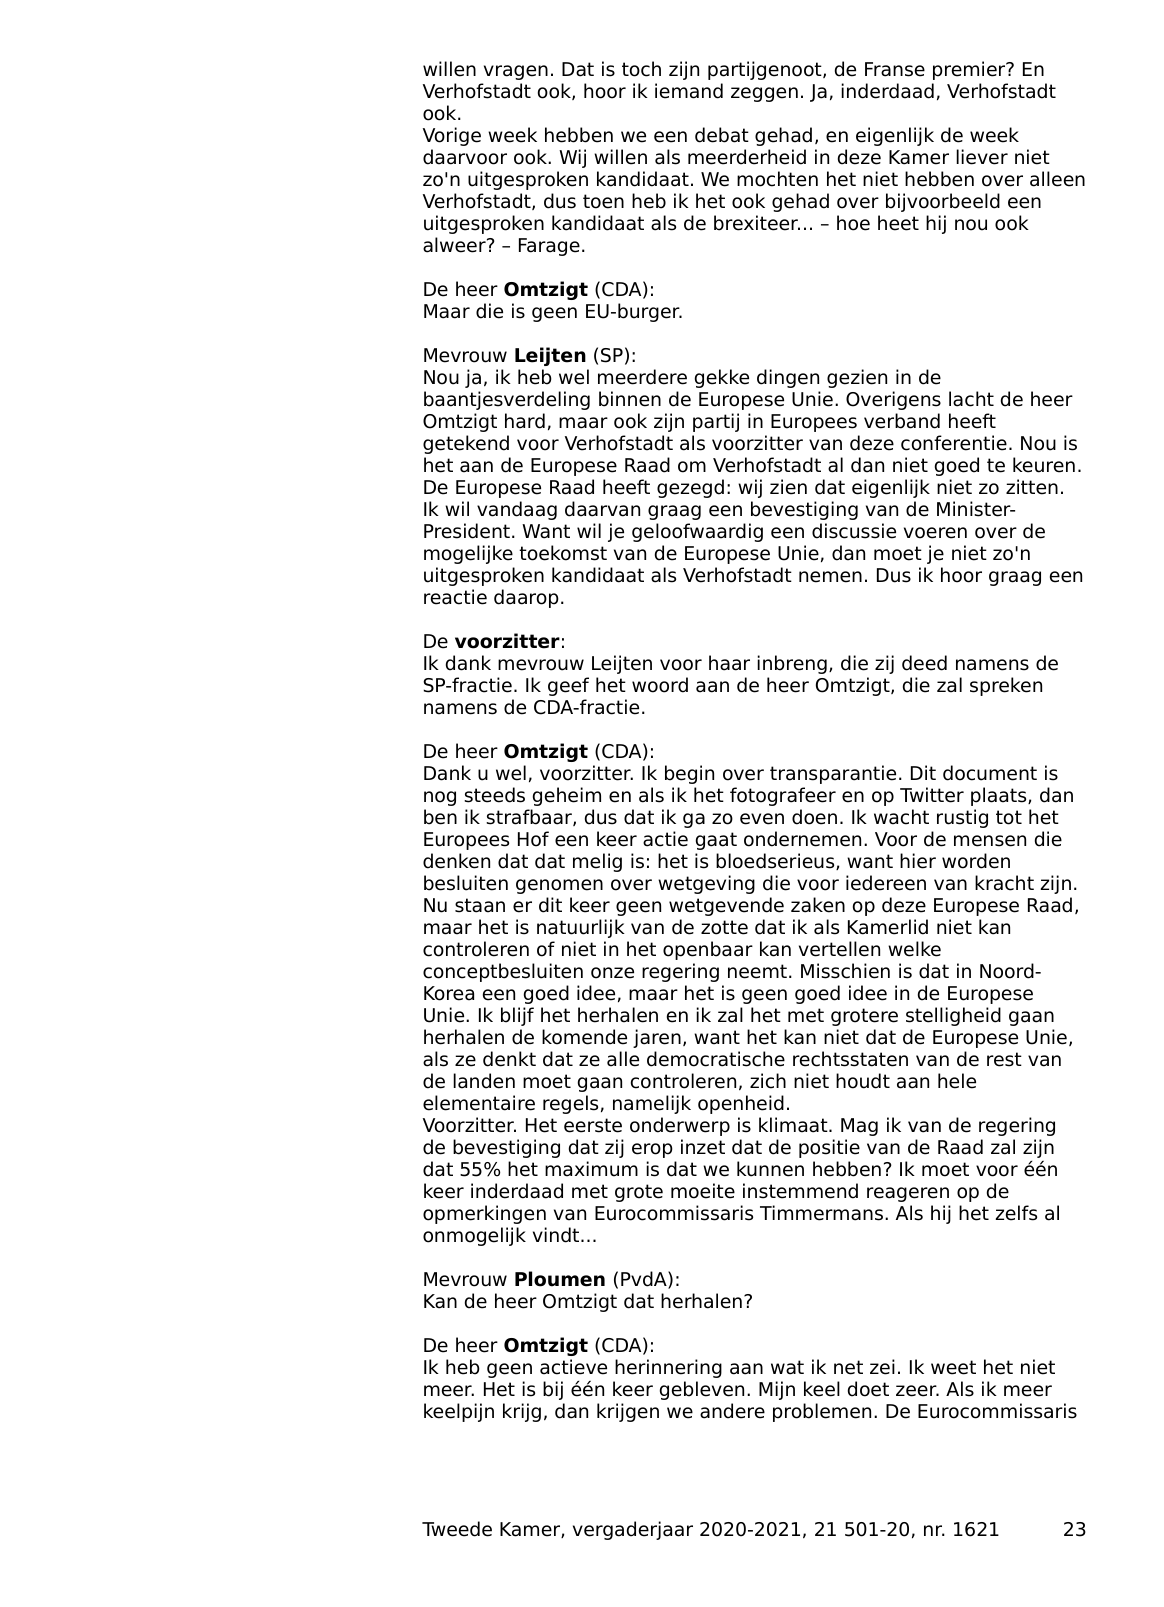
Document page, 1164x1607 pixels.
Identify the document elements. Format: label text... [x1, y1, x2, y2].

text Kan de heer Omtzigt dat herhalen? [422, 1291, 1087, 1313]
text Mevrouw Leijten (SP): [422, 345, 1087, 367]
text De heer Omtzigt (CDA): [422, 1335, 1087, 1357]
text Ik heb geen actieve herinnering aan wat ik net zei. Ik weet het niet meer. Het is bij één keer gebleven. Mijn keel doet zeer. Als ik meer keelpijn krijg, dan krijgen we andere problemen. De Eurocommissaris [422, 1357, 1087, 1423]
text Dank u wel, voorzitter. Ik begin over transparantie. Dit document is nog steeds geheim en als ik het fotografeer en op Twitter plaats, dan ben ik strafbaar, dus dat ik ga zo even doen. Ik wacht rustig tot het Europees Hof een keer actie gaat ondernemen. Voor de mensen die denken dat dat melig is: het is bloedserieus, want hier worden besluiten genomen over wetgeving die voor iedereen van kracht zijn. Nu staan er dit keer geen wetgevende zaken op deze Europese Raad, maar het is natuurlijk van de zotte dat ik als Kamerlid niet kan controleren of niet in het openbaar kan vertellen welke conceptbesluiten onze regering neemt. Misschien is dat in Noord-Korea een goed idee, maar het is geen goed idee in de Europese Unie. Ik blijf het herhalen en ik zal het met grotere stelligheid gaan herhalen de komende jaren, want het kan niet dat de Europese Unie, als ze denkt dat ze alle democratische rechtsstaten van de rest van de landen moet gaan controleren, zich niet houdt aan hele elementaire regels, namelijk openheid. [422, 763, 1087, 1115]
text Ik dank mevrouw Leijten voor haar inbreng, die zij deed namens de SP-fractie. Ik geef het woord aan de heer Omtzigt, die zal spreken namens de CDA-fractie. [422, 653, 1087, 719]
text De voorzitter: [422, 631, 1087, 653]
text De heer Omtzigt (CDA): [422, 741, 1087, 763]
text Maar die is geen EU-burger. [422, 301, 1087, 323]
text Voorzitter. Het eerste onderwerp is klimaat. Mag ik van de regering de bevestiging dat zij erop inzet dat de positie van de Raad zal zijn dat 55% het maximum is dat we kunnen hebben? Ik moet voor één keer inderdaad met grote moeite instemmend reageren op de opmerkingen van Eurocommissaris Timmermans. Als hij het zelfs al onmogelijk vindt... [422, 1115, 1087, 1247]
text Vorige week hebben we een debat gehad, en eigenlijk de week daarvoor ook. Wij willen als meerderheid in deze Kamer liever niet zo'n uitgesproken kandidaat. We mochten het niet hebben over alleen Verhofstadt, dus toen heb ik het ook gehad over bijvoorbeeld een uitgesproken kandidaat als de brexiteer... – hoe heet hij nou ook alweer? – Farage. [422, 125, 1087, 257]
text De heer Omtzigt (CDA): [422, 279, 1087, 301]
text willen vragen. Dat is toch zijn partijgenoot, de Franse premier? En Verhofstadt ook, hoor ik iemand zeggen. Ja, inderdaad, Verhofstadt ook. [422, 59, 1087, 125]
text Nou ja, ik heb wel meerdere gekke dingen gezien in de baantjesverdeling binnen de Europese Unie. Overigens lacht de heer Omtzigt hard, maar ook zijn partij in Europees verband heeft getekend voor Verhofstadt als voorzitter van deze conferentie. Nou is het aan de Europese Raad om Verhofstadt al dan niet goed te keuren. De Europese Raad heeft gezegd: wij zien dat eigenlijk niet zo zitten. Ik wil vandaag daarvan graag een bevestiging van de Minister-President. Want wil je geloofwaardig een discussie voeren over de mogelijke toekomst van de Europese Unie, dan moet je niet zo'n uitgesproken kandidaat als Verhofstadt nemen. Dus ik hoor graag een reactie daarop. [422, 367, 1087, 609]
text Mevrouw Ploumen (PvdA): [422, 1269, 1087, 1291]
